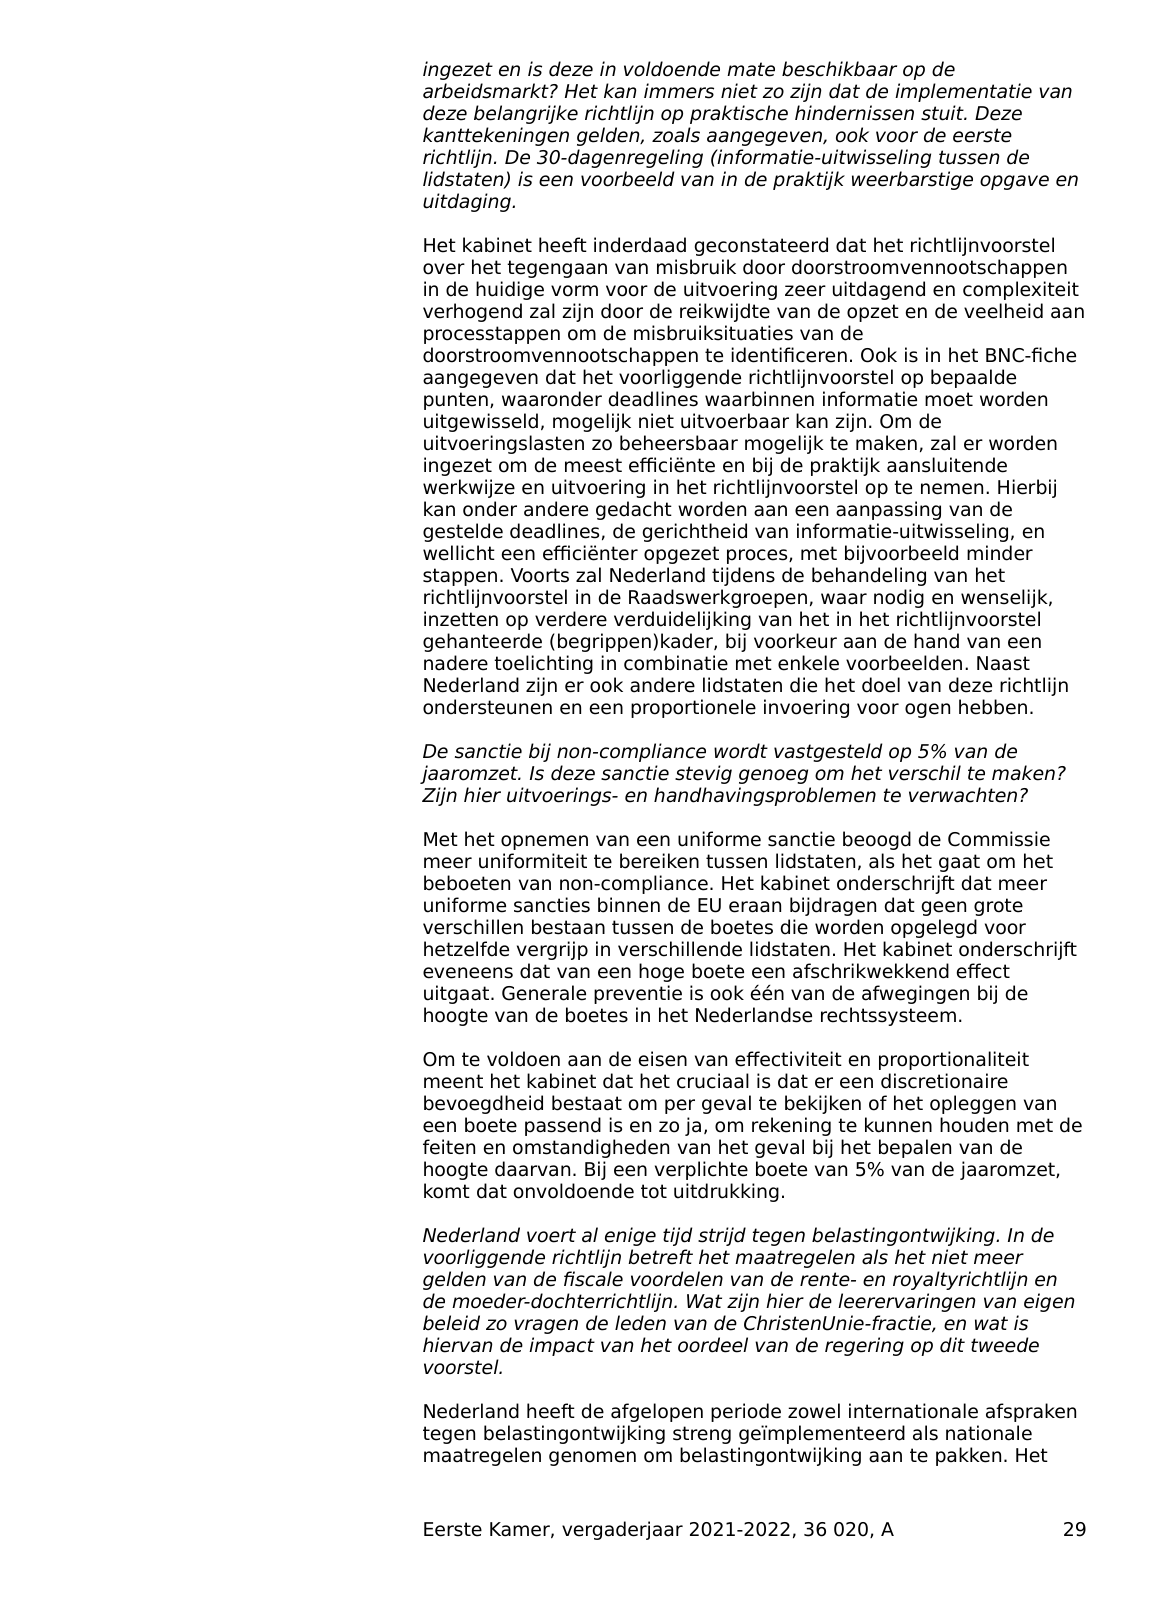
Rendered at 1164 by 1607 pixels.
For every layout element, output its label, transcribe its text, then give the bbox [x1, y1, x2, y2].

text ingezet en is deze in voldoende mate beschikbaar op de arbeidsmarkt? Het kan immers niet zo zijn dat de implementatie van deze belangrijke richtlijn op praktische hindernissen stuit. Deze kanttekeningen gelden, zoals aangegeven, ook voor de eerste richtlijn. De 30-dagenregeling (informatie-uitwisseling tussen de lidstaten) is een voorbeeld van in de praktijk weerbarstige opgave en uitdaging. [422, 59, 1087, 213]
text Om te voldoen aan de eisen van effectiviteit en proportionaliteit meent het kabinet dat het cruciaal is dat er een discretionaire bevoegdheid bestaat om per geval te bekijken of het opleggen van een boete passend is en zo ja, om rekening te kunnen houden met de feiten en omstandigheden van het geval bij het bepalen van de hoogte daarvan. Bij een verplichte boete van 5% van de jaaromzet, komt dat onvoldoende tot uitdrukking. [422, 1049, 1087, 1203]
text Met het opnemen van een uniforme sanctie beoogd de Commissie meer uniformiteit te bereiken tussen lidstaten, als het gaat om het beboeten van non-compliance. Het kabinet onderschrijft dat meer uniforme sancties binnen de EU eraan bijdragen dat geen grote verschillen bestaan tussen de boetes die worden opgelegd voor hetzelfde vergrijp in verschillende lidstaten. Het kabinet onderschrijft eveneens dat van een hoge boete een afschrikwekkend effect uitgaat. Generale preventie is ook één van de afwegingen bij de hoogte van de boetes in het Nederlandse rechtssysteem. [422, 829, 1087, 1027]
text De sanctie bij non-compliance wordt vastgesteld op 5% van de jaaromzet. Is deze sanctie stevig genoeg om het verschil te maken? Zijn hier uitvoerings- en handhavingsproblemen te verwachten? [422, 741, 1087, 807]
text Nederland heeft de afgelopen periode zowel internationale afspraken tegen belastingontwijking streng geïmplementeerd als nationale maatregelen genomen om belastingontwijking aan te pakken. Het [422, 1401, 1087, 1467]
text Het kabinet heeft inderdaad geconstateerd dat het richtlijnvoorstel over het tegengaan van misbruik door doorstroomvennootschappen in de huidige vorm voor de uitvoering zeer uitdagend en complexiteit verhogend zal zijn door de reikwijdte van de opzet en de veelheid aan processtappen om de misbruiksituaties van de doorstroomvennootschappen te identificeren. Ook is in het BNC-fiche aangegeven dat het voorliggende richtlijnvoorstel op bepaalde punten, waaronder deadlines waarbinnen informatie moet worden uitgewisseld, mogelijk niet uitvoerbaar kan zijn. Om de uitvoeringslasten zo beheersbaar mogelijk te maken, zal er worden ingezet om de meest efficiënte en bij de praktijk aansluitende werkwijze en uitvoering in het richtlijnvoorstel op te nemen. Hierbij kan onder andere gedacht worden aan een aanpassing van de gestelde deadlines, de gerichtheid van informatie-uitwisseling, en wellicht een efficiënter opgezet proces, met bijvoorbeeld minder stappen. Voorts zal Nederland tijdens de behandeling van het richtlijnvoorstel in de Raadswerkgroepen, waar nodig en wenselijk, inzetten op verdere verduidelijking van het in het richtlijnvoorstel gehanteerde (begrippen)kader, bij voorkeur aan de hand van een nadere toelichting in combinatie met enkele voorbeelden. Naast Nederland zijn er ook andere lidstaten die het doel van deze richtlijn ondersteunen en een proportionele invoering voor ogen hebben. [422, 235, 1087, 719]
text Nederland voert al enige tijd strijd tegen belastingontwijking. In de voorliggende richtlijn betreft het maatregelen als het niet meer gelden van de fiscale voordelen van de rente- en royaltyrichtlijn en de moeder-dochterrichtlijn. Wat zijn hier de leerervaringen van eigen beleid zo vragen de leden van de ChristenUnie-fractie, en wat is hiervan de impact van het oordeel van de regering op dit tweede voorstel. [422, 1225, 1087, 1379]
